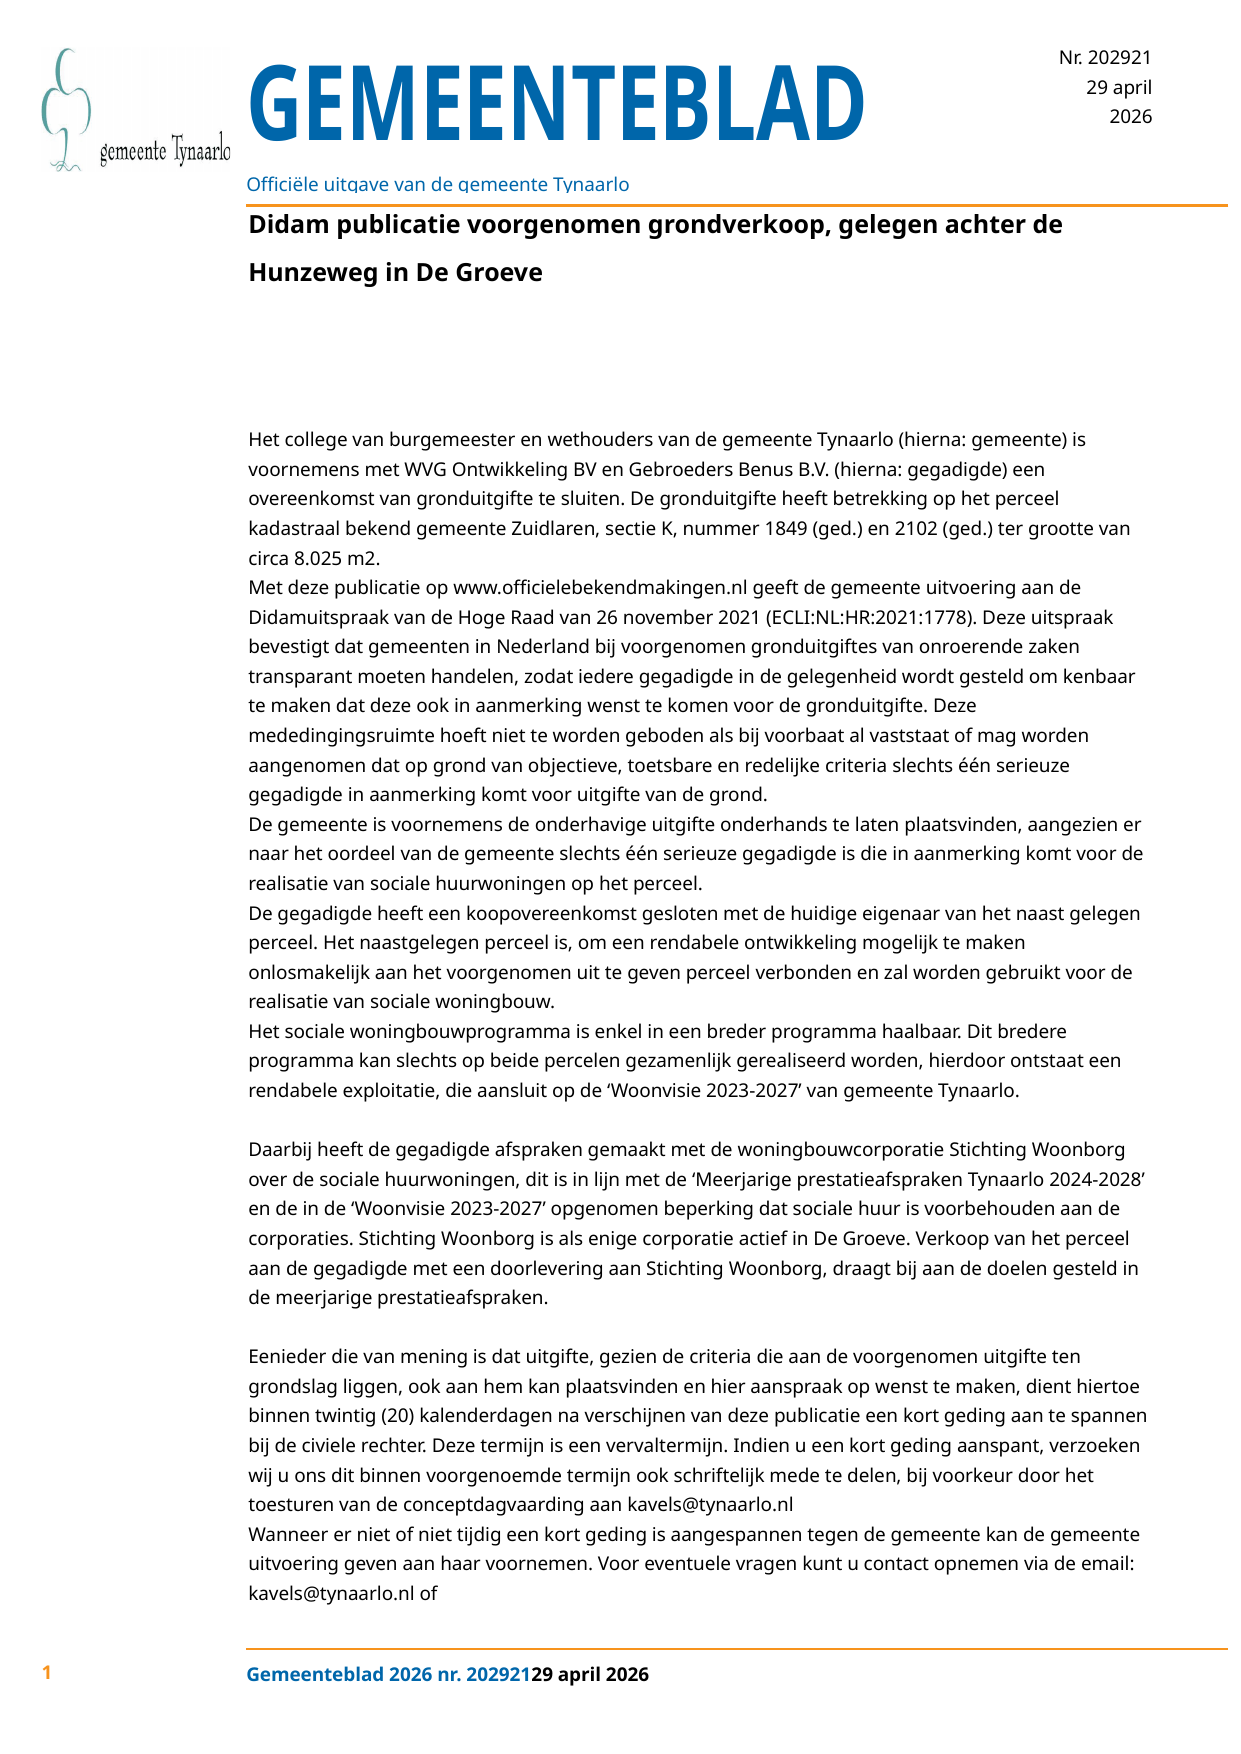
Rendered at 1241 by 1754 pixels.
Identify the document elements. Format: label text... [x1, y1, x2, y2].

text Het sociale woningbouwprogramma is enkel in een breder programma haalbaar. Dit bredere programma kan slechts op beide percelen gezamenlijk gerealiseerd worden, hierdoor ontstaat een rendabele exploitatie, die aansluit op de ‘Woonvisie 2023-2027’ van gemeente Tynaarlo. [248, 1018, 1152, 1103]
text Met deze publicatie op www.officielebekendmakingen.nl geeft de gemeente uitvoering aan de Didamuitspraak van de Hoge Raad van 26 november 2021 (ECLI:NL:HR:2021:1778). Deze uitspraak bevestigt dat gemeenten in Nederland bij voorgenomen gronduitgiftes van onroerende zaken transparant moeten handelen, zodat iedere gegadigde in de gelegenheid wordt gesteld om kenbaar te maken dat deze ook in aanmerking wenst te komen voor de gronduitgifte. Deze mededingingsruimte hoeft niet te worden geboden als bij voorbaat al vaststaat of mag worden aangenomen dat op grond van objectieve, toetsbare en redelijke criteria slechts één serieuze gegadigde in aanmerking komt voor uitgifte van de grond. [248, 574, 1152, 807]
text De gemeente is voornemens de onderhavige uitgifte onderhands te laten plaatsvinden, aangezien er naar het oordeel van de gemeente slechts één serieuze gegadigde is die in aanmerking komt voor de realisatie van sociale huurwoningen op het perceel. [248, 811, 1152, 896]
picture [41, 47, 231, 172]
text Het college van burgemeester en wethouders van de gemeente Tynaarlo (hierna: gemeente) is voornemens met WVG Ontwikkeling BV en Gebroeders Benus B.V. (hierna: gegadigde) een overeenkomst van gronduitgifte te sluiten. De gronduitgifte heeft betrekking op het perceel kadastraal bekend gemeente Zuidlaren, sectie K, nummer 1849 (ged.) en 2102 (ged.) ter grootte van circa 8.025 m2. [248, 426, 1152, 570]
text Didam publicatie voorgenomen grondverkoop, gelegen achter de Hunzeweg in De Groeve [248, 207, 1152, 288]
text Eenieder die van mening is dat uitgifte, gezien de criteria die aan de voorgenomen uitgifte ten grondslag liggen, ook aan hem kan plaatsvinden en hier aanspraak op wenst te maken, dient hiertoe binnen twintig (20) kalenderdagen na verschijnen van deze publicatie een kort geding aan te spannen bij de civiele rechter. Deze termijn is een vervaltermijn. Indien u een kort geding aanspant, verzoeken wij u ons dit binnen voorgenoemde termijn ook schriftelijk mede te delen, bij voorkeur door het toesturen van de conceptdagvaarding aan kavels@tynaarlo.nl [248, 1343, 1152, 1517]
text Wanneer er niet of niet tijdig een kort geding is aangespannen tegen de gemeente kan de gemeente uitvoering geven aan haar voornemen. Voor eventuele vragen kunt u contact opnemen via de email: kavels@tynaarlo.nl of [248, 1521, 1152, 1606]
text Daarbij heeft de gegadigde afspraken gemaakt met de woningbouwcorporatie Stichting Woonborg over de sociale huurwoningen, dit is in lijn met de ‘Meerjarige prestatieafspraken Tynaarlo 2024-2028’ en de in de ‘Woonvisie 2023-2027’ opgenomen beperking dat sociale huur is voorbehouden aan de corporaties. Stichting Woonborg is als enige corporatie actief in De Groeve. Verkoop van het perceel aan de gegadigde met een doorlevering aan Stichting Woonborg, draagt bij aan de doelen gesteld in de meerjarige prestatieafspraken. [248, 1136, 1152, 1310]
text De gegadigde heeft een koopovereenkomst gesloten met de huidige eigenaar van het naast gelegen perceel. Het naastgelegen perceel is, om een rendabele ontwikkeling mogelijk te maken onlosmakelijk aan het voorgenomen uit te geven perceel verbonden en zal worden gebruikt voor de realisatie van sociale woningbouw. [248, 900, 1152, 1014]
